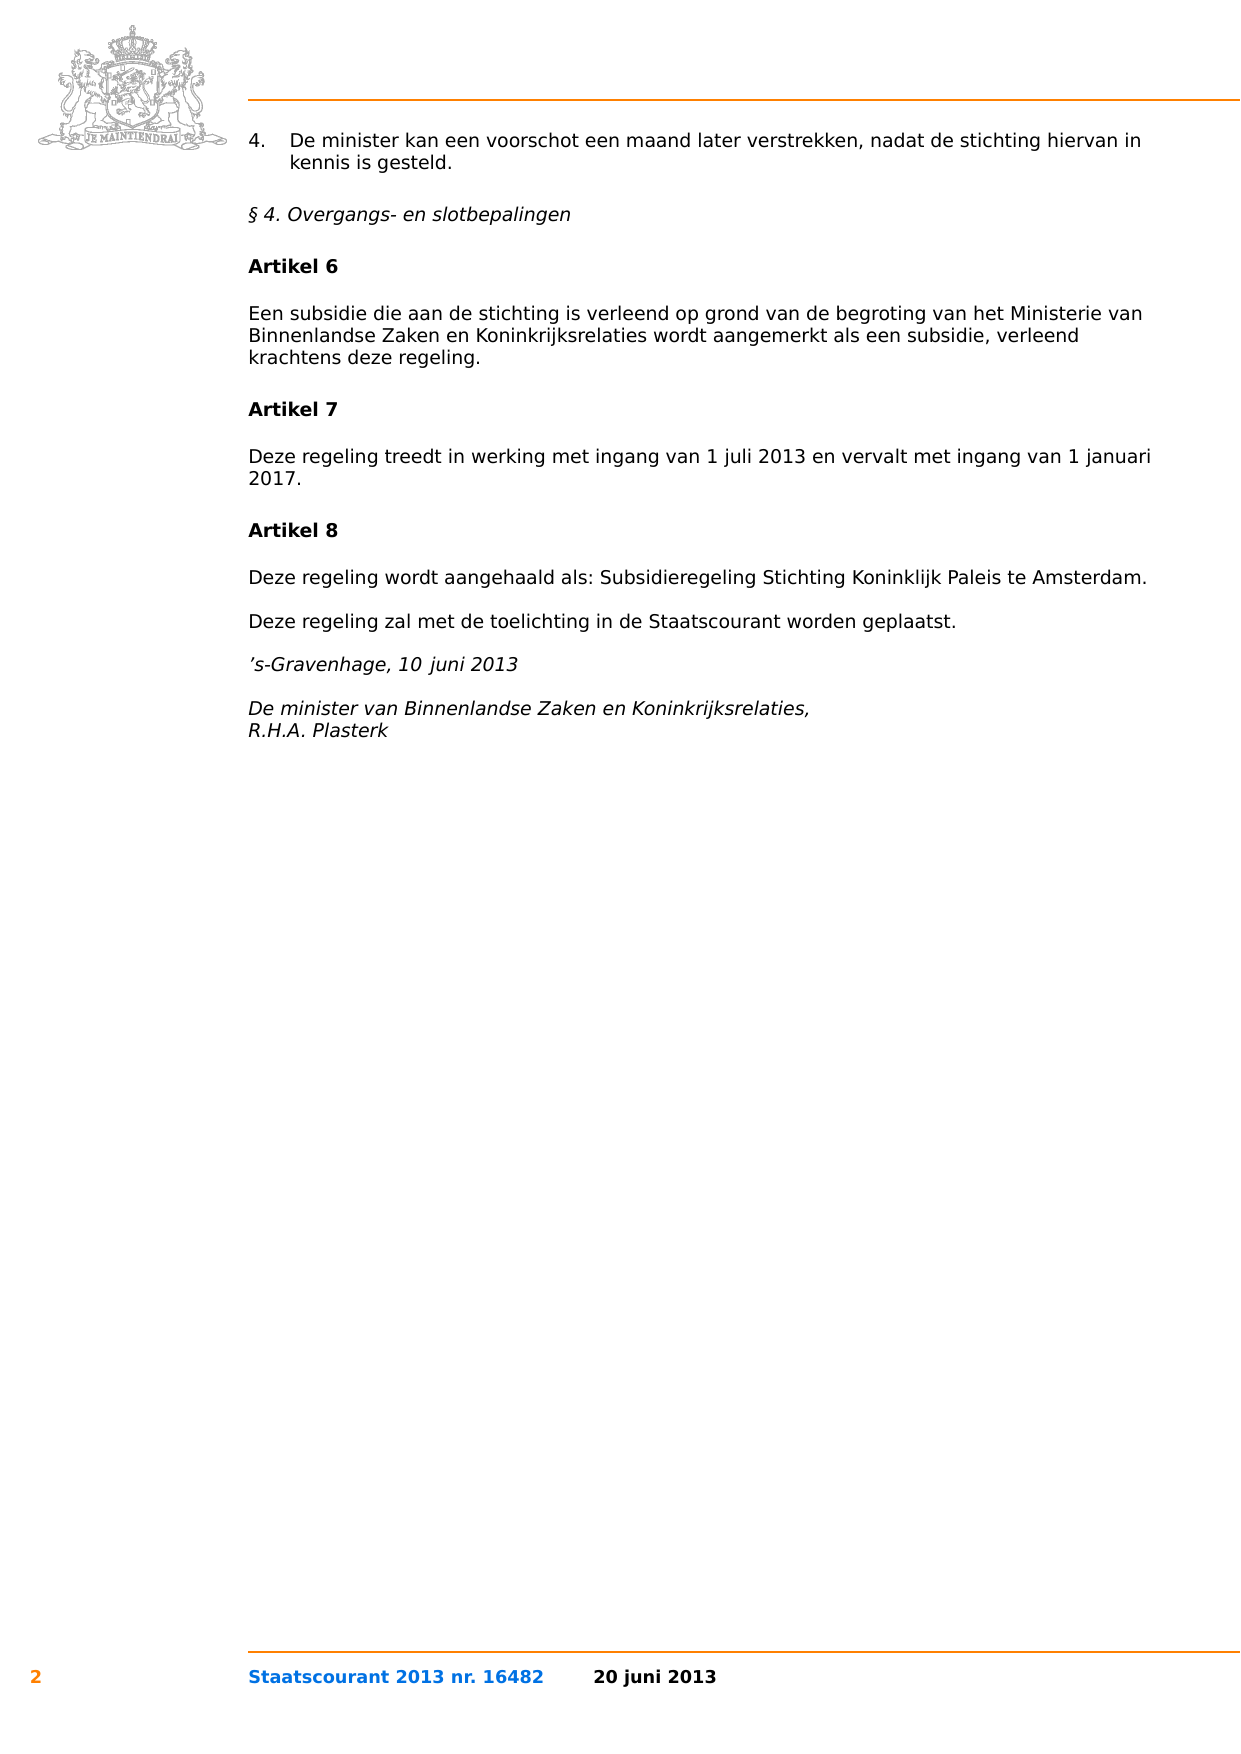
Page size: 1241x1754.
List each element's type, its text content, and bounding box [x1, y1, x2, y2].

text Deze regeling wordt aangehaald als: Subsidieregeling Stichting Koninklijk Paleis te Amsterdam. [248, 567, 1163, 589]
text De minister van Binnenlandse Zaken en Koninkrijksrelaties, R.H.A. Plasterk [248, 698, 1163, 742]
picture [38, 25, 227, 150]
subtitle § 4. Overgangs- en slotbepalingen [248, 204, 1163, 226]
text Deze regeling treedt in werking met ingang van 1 juli 2013 en vervalt met ingang van 1 januari 2017. [248, 446, 1163, 490]
subtitle Artikel 6 [248, 256, 1163, 278]
text 4. De minister kan een voorschot een maand later verstrekken, nadat de stichting hiervan in kennis is gesteld. [248, 130, 1163, 174]
text ’s-Gravenhage, 10 juni 2013 [248, 654, 1163, 676]
subtitle Artikel 7 [248, 399, 1163, 421]
text Een subsidie die aan de stichting is verleend op grond van de begroting van het Ministerie van Binnenlandse Zaken en Koninkrijksrelaties wordt aangemerkt als een subsidie, verleend krachtens deze regeling. [248, 303, 1163, 369]
subtitle Artikel 8 [248, 520, 1163, 542]
text Deze regeling zal met de toelichting in de Staatscourant worden geplaatst. [248, 611, 1163, 632]
